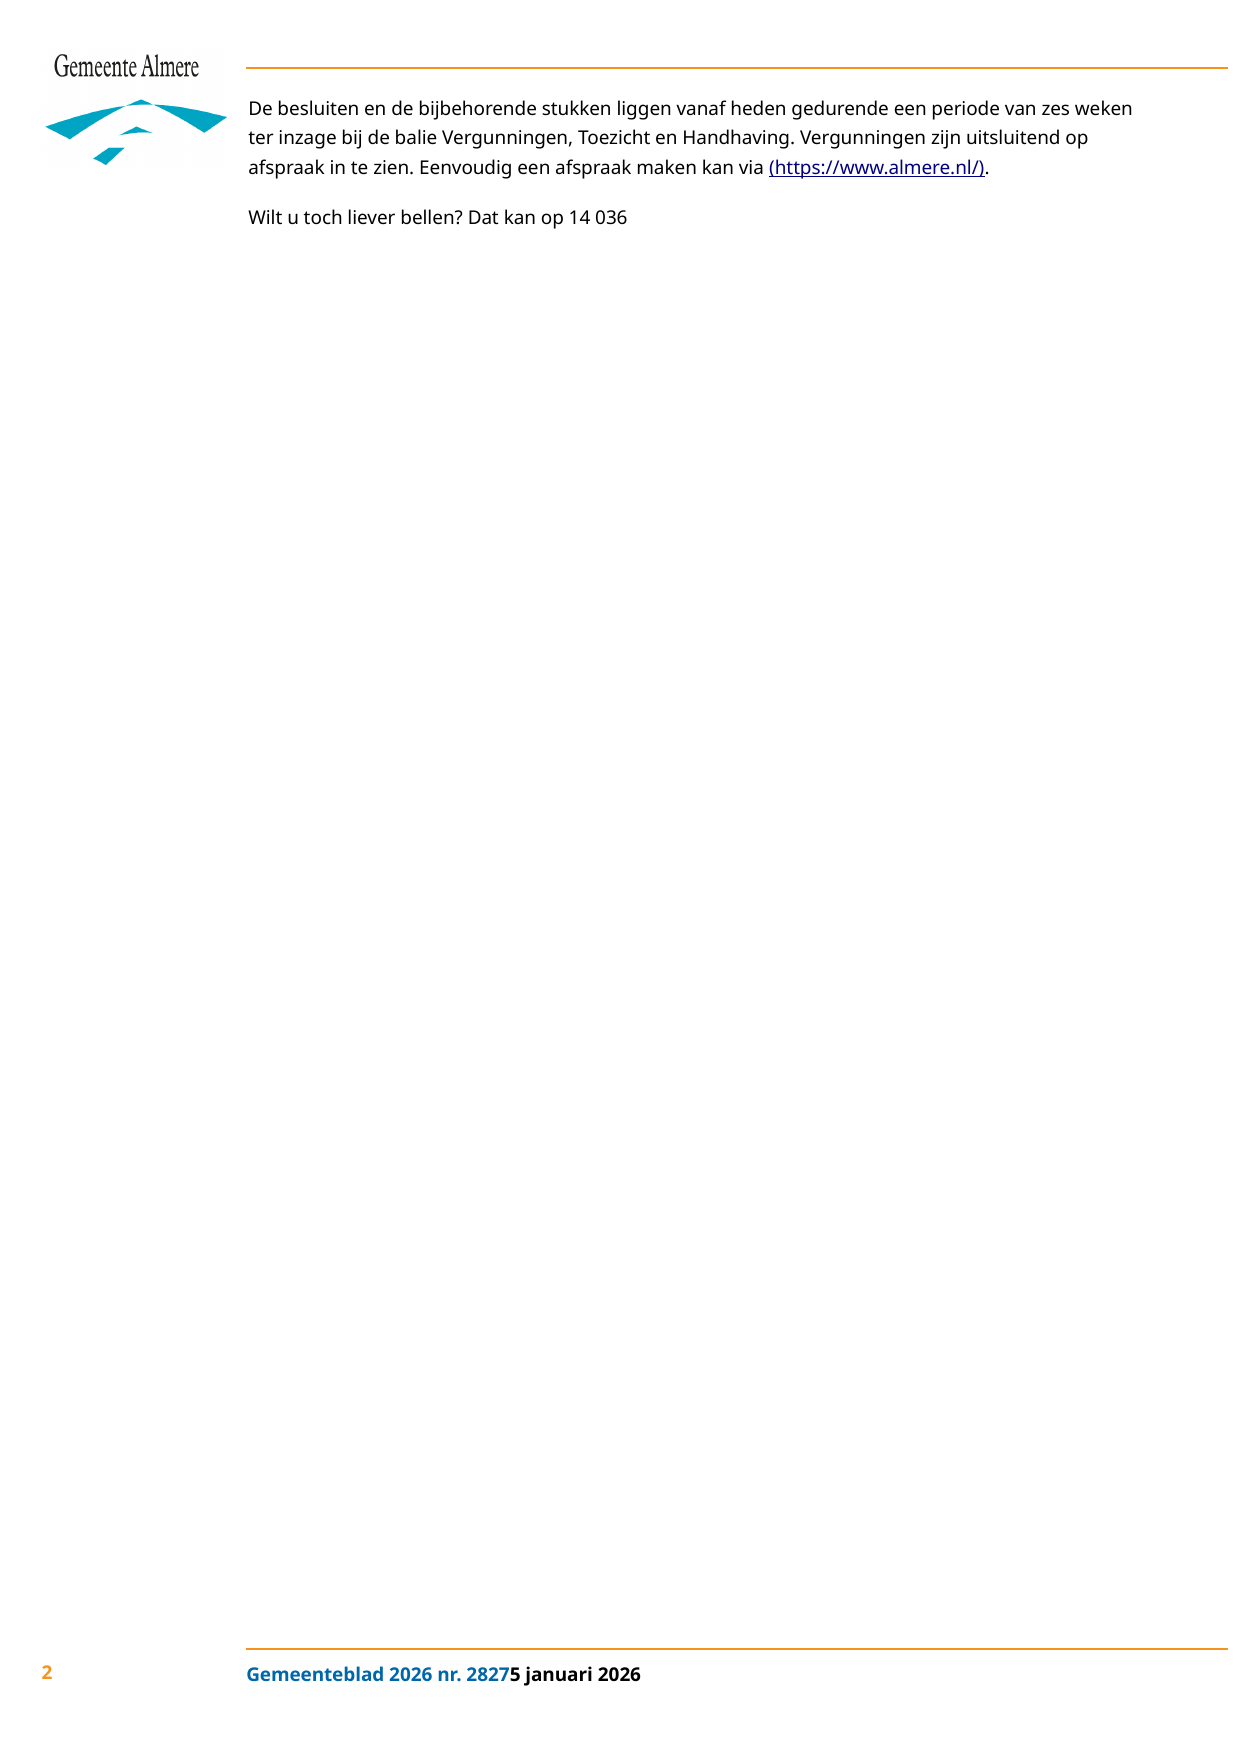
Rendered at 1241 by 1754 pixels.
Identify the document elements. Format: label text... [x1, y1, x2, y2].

text De besluiten en de bijbehorende stukken liggen vanaf heden gedurende een periode van zes weken ter inzage bij de balie Vergunningen, Toezicht en Handhaving. Vergunningen zijn uitsluitend op afspraak in te zien. Eenvoudig een afspraak maken kan via (https://www.almere.nl/). [248, 95, 1152, 180]
text Wilt u toch liever bellen? Dat kan op 14 036 [248, 204, 1152, 230]
picture [41, 47, 231, 172]
